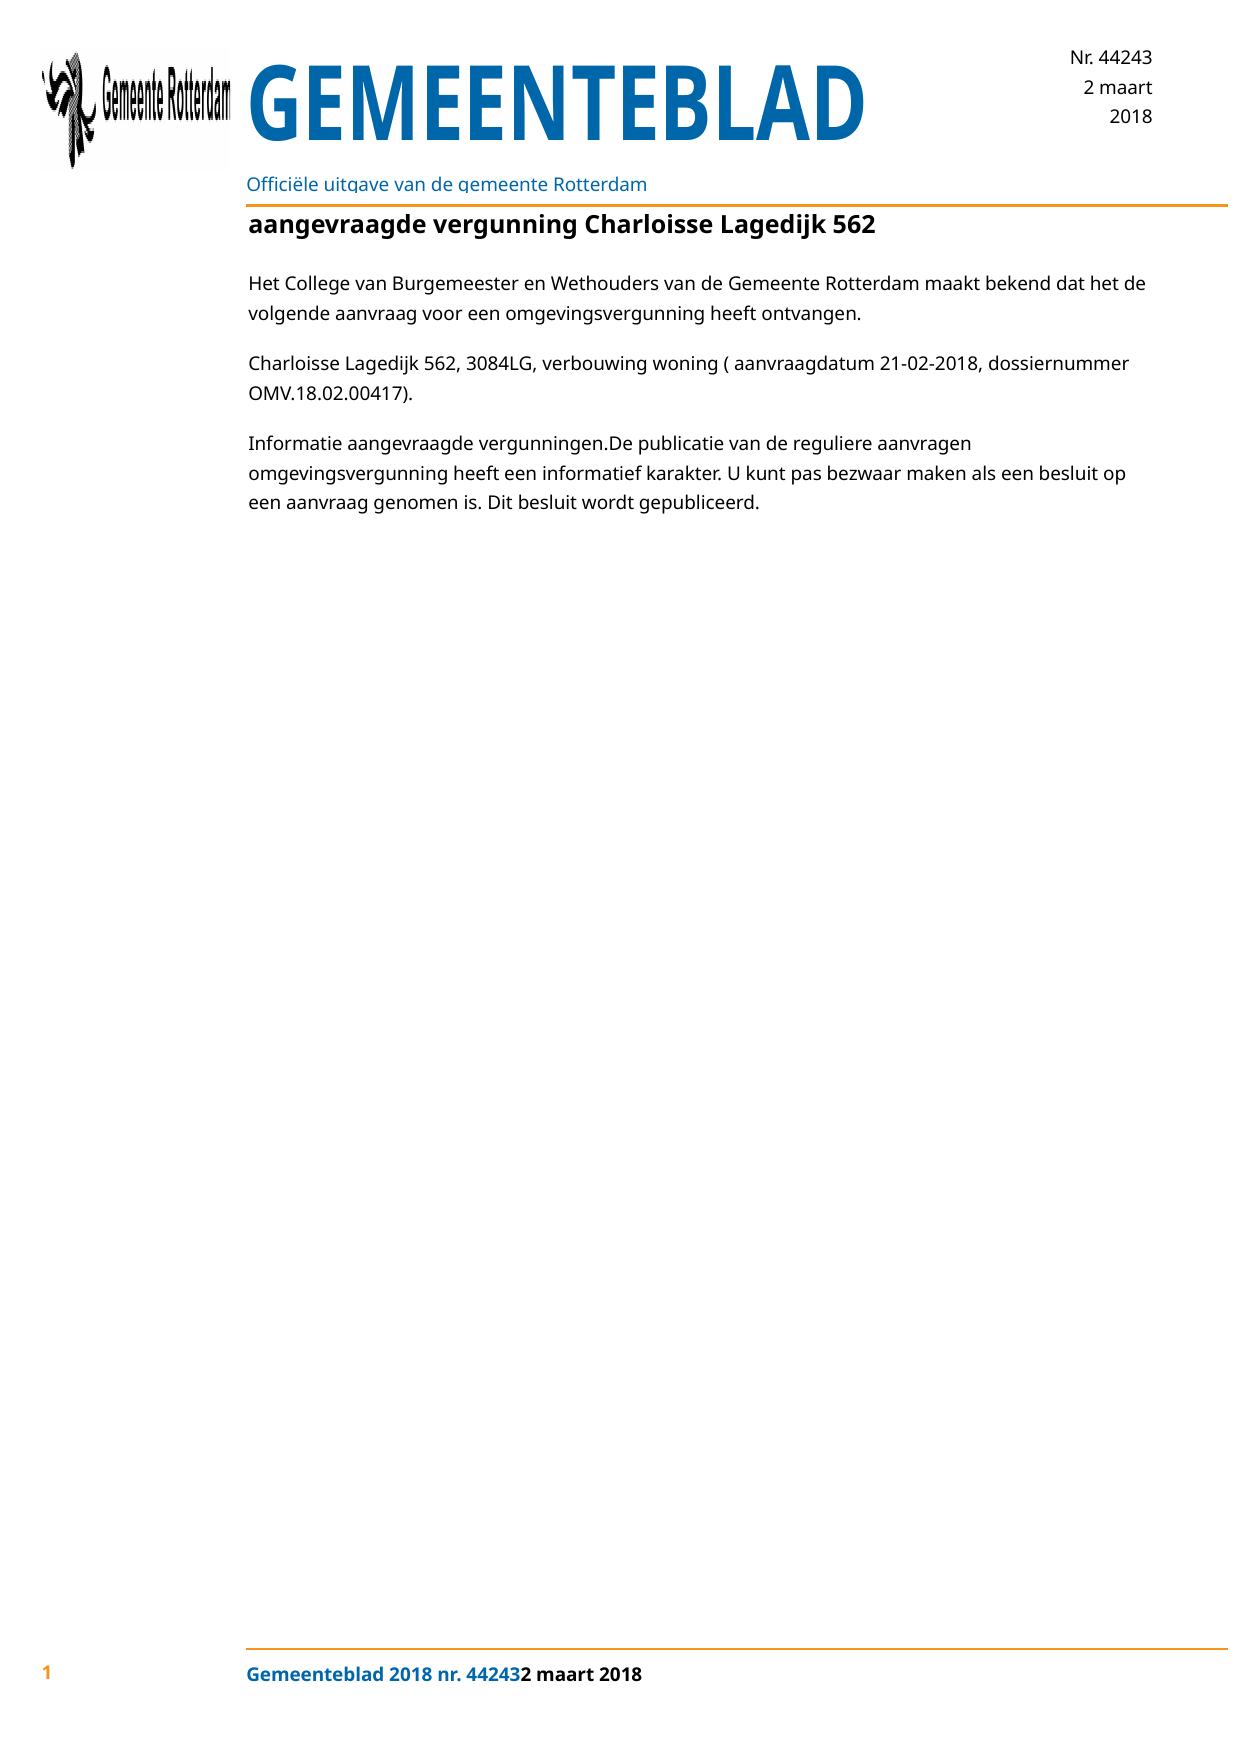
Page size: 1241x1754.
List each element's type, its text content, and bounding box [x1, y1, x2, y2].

text aangevraagde vergunning Charloisse Lagedijk 562 [248, 207, 1152, 241]
text Charloisse Lagedijk 562, 3084LG, verbouwing woning ( aanvraagdatum 21-02-2018, dossiernummer OMV.18.02.00417). [248, 350, 1152, 406]
picture [41, 47, 231, 172]
text Het College van Burgemeester en Wethouders van de Gemeente Rotterdam maakt bekend dat het de volgende aanvraag voor een omgevingsvergunning heeft ontvangen. [248, 270, 1152, 326]
text Informatie aangevraagde vergunningen.De publicatie van de reguliere aanvragen omgevingsvergunning heeft een informatief karakter. U kunt pas bezwaar maken als een besluit op een aanvraag genomen is. Dit besluit wordt gepubliceerd. [248, 430, 1152, 515]
